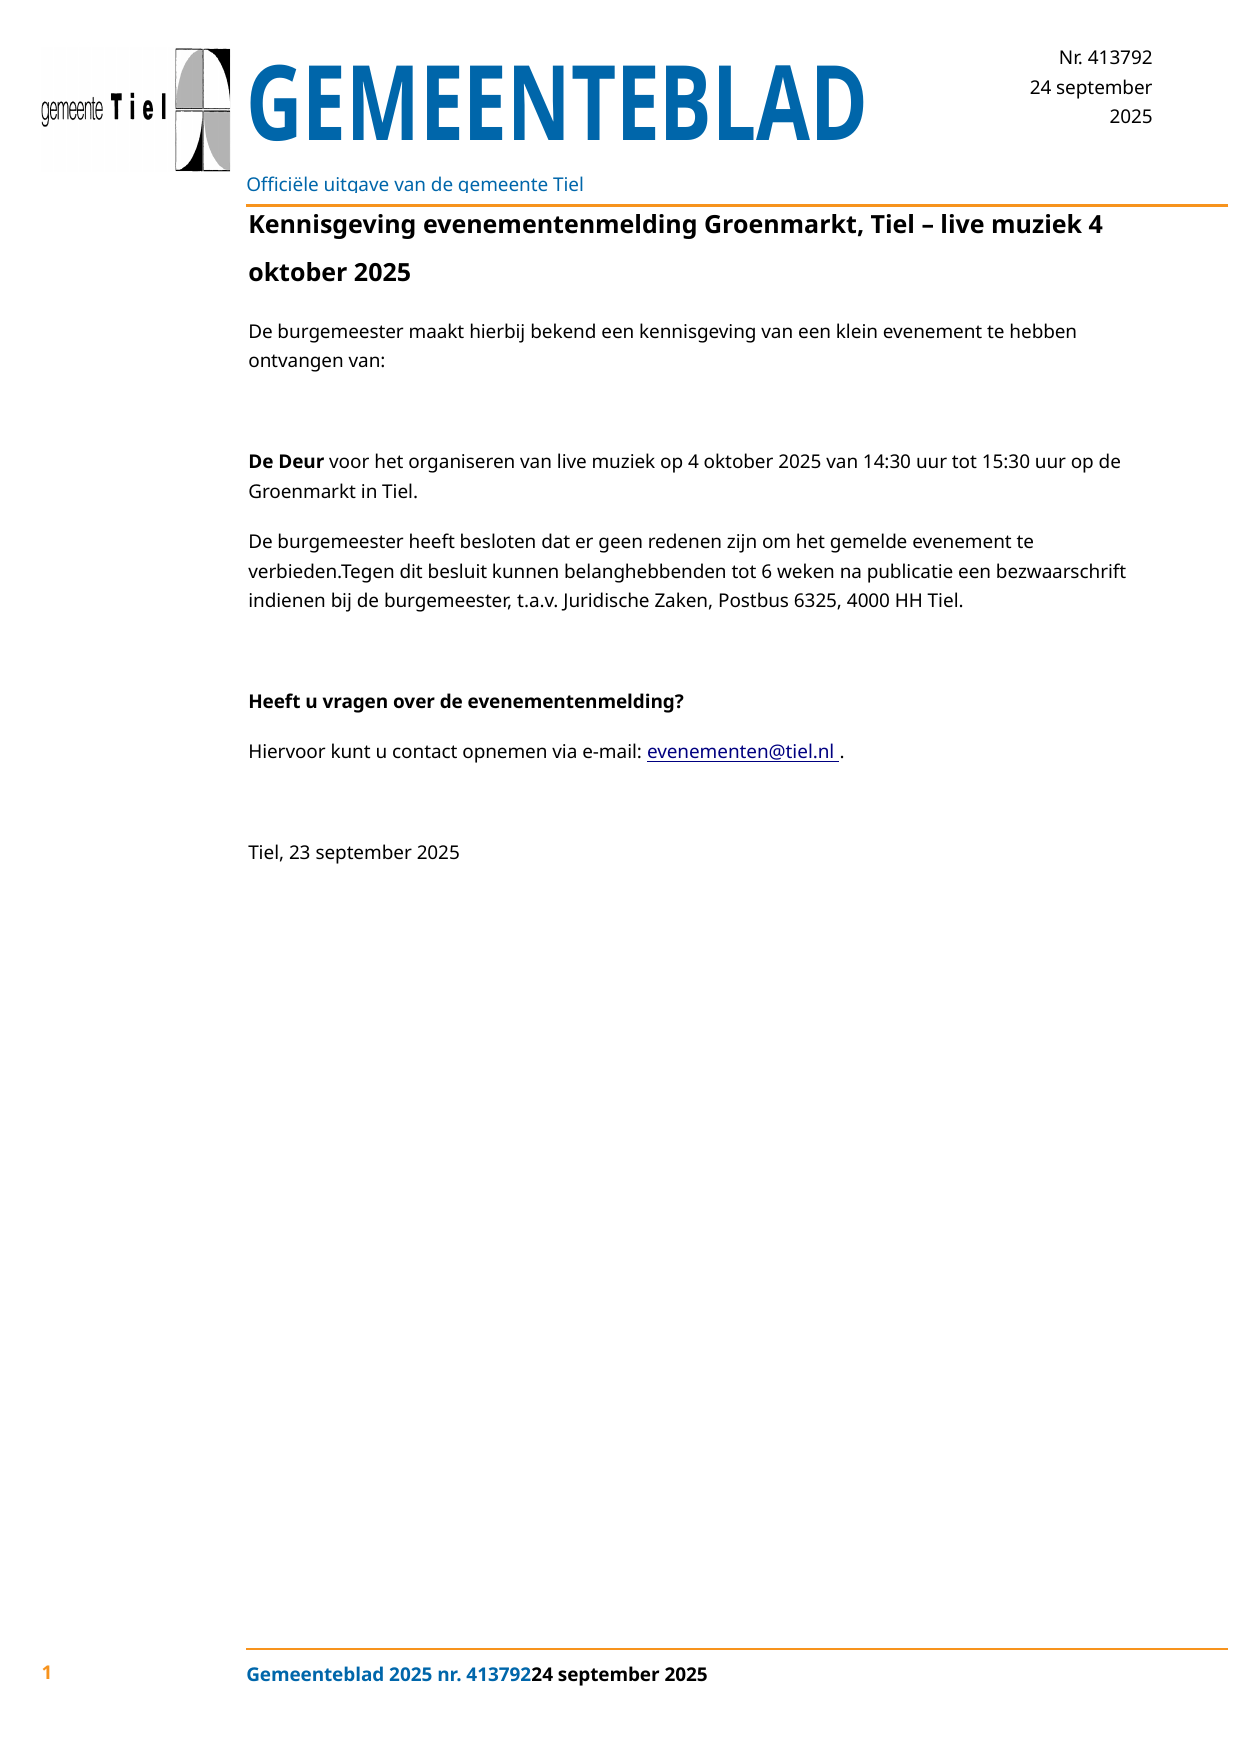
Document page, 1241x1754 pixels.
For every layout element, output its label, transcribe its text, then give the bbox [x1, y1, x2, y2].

text De burgemeester heeft besloten dat er geen redenen zijn om het gemelde evenement te verbieden.Tegen dit besluit kunnen belanghebbenden tot 6 weken na publicatie een bezwaarschrift indienen bij de burgemeester, t.a.v. Juridische Zaken, Postbus 6325, 4000 HH Tiel. [248, 528, 1152, 613]
picture [41, 47, 231, 172]
text Heeft u vragen over de evenementenmelding? [248, 688, 1152, 714]
text De Deur voor het organiseren van live muziek op 4 oktober 2025 van 14:30 uur tot 15:30 uur op de Groenmarkt in Tiel. [248, 448, 1152, 504]
text Hiervoor kunt u contact opnemen via e-mail: evenementen@tiel.nl . [248, 739, 1152, 764]
text Tiel, 23 september 2025 [248, 839, 1152, 865]
text Kennisgeving evenementenmelding Groenmarkt, Tiel – live muziek 4 oktober 2025 [248, 207, 1152, 288]
text De burgemeester maakt hierbij bekend een kennisgeving van een klein evenement te hebben ontvangen van: [248, 318, 1152, 373]
